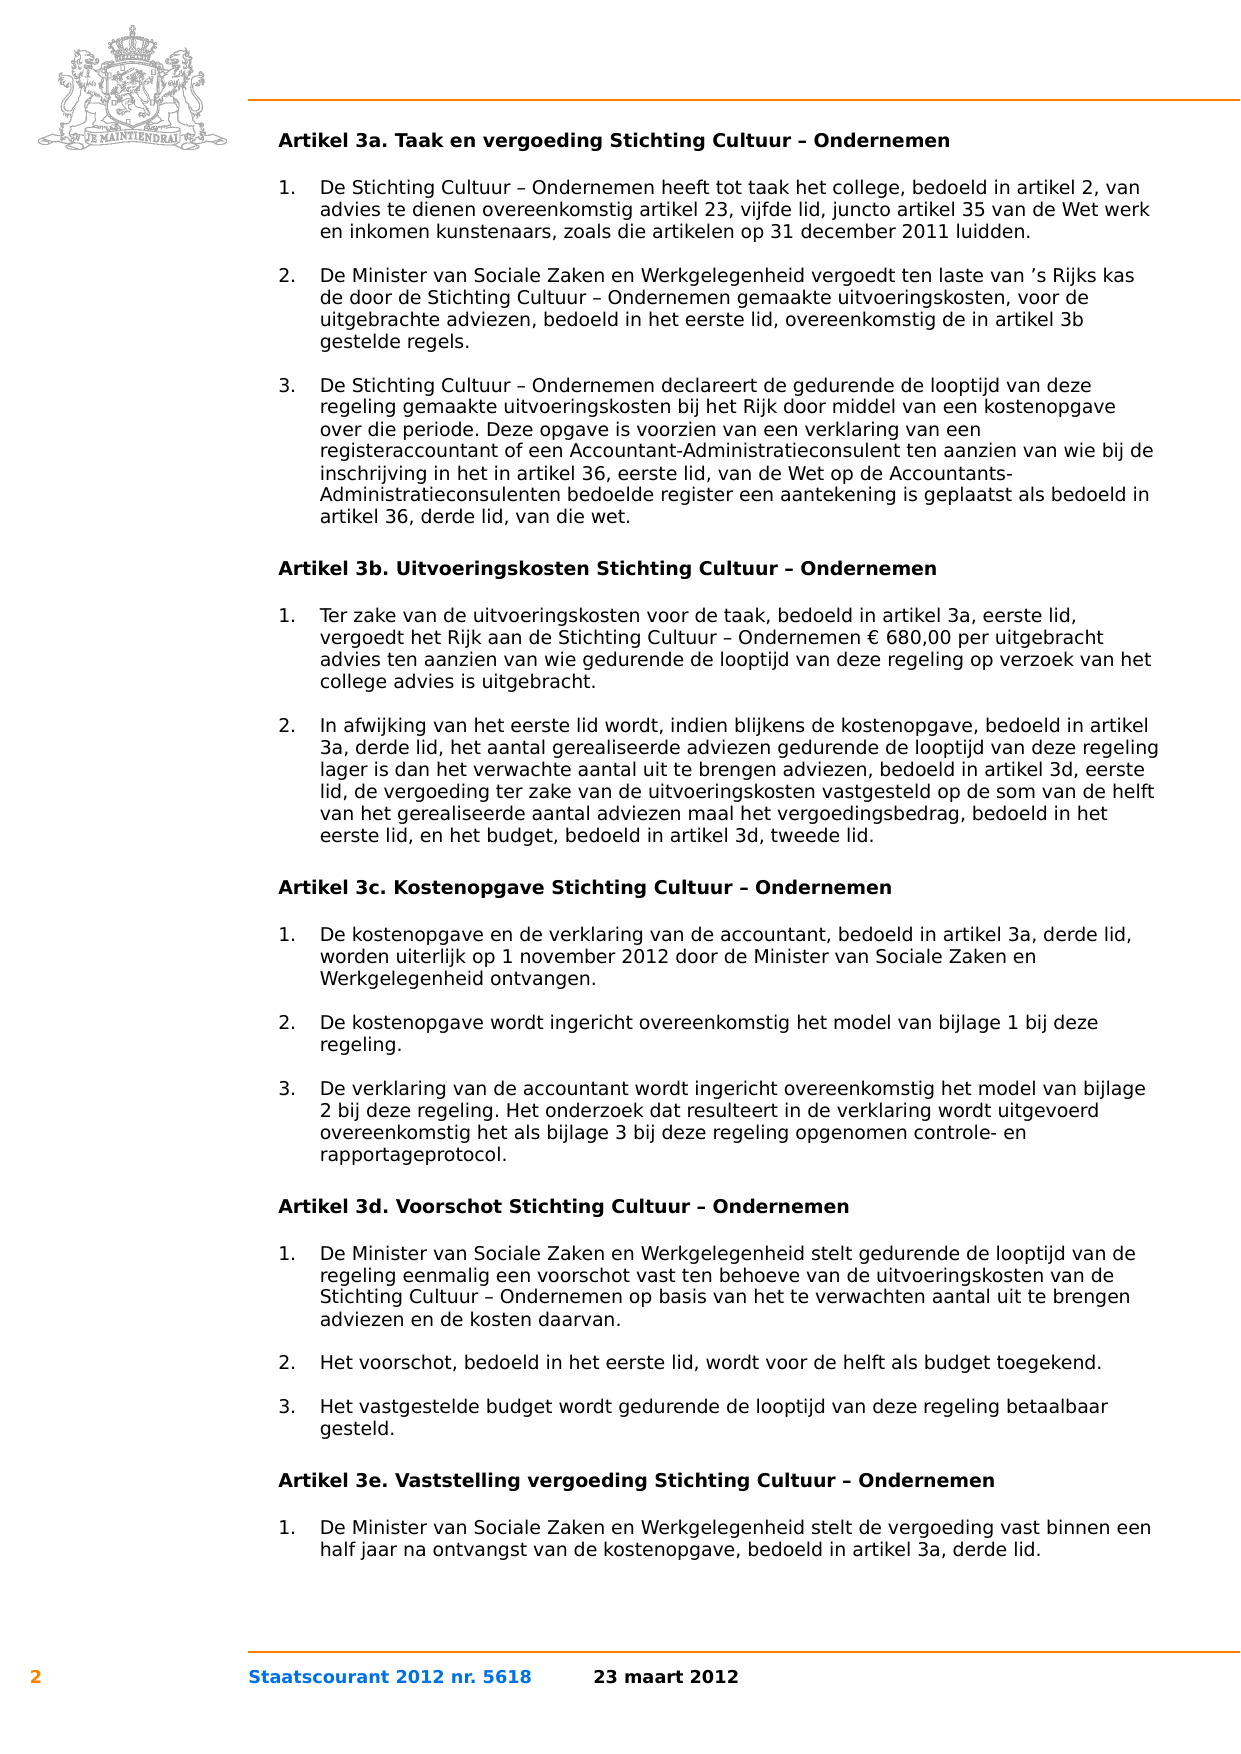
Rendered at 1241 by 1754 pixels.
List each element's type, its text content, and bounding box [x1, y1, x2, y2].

text 1. De kostenopgave en de verklaring van de accountant, bedoeld in artikel 3a, derde lid, worden uiterlijk op 1 november 2012 door de Minister van Sociale Zaken en Werkgelegenheid ontvangen. [278, 924, 1163, 990]
subtitle Artikel 3d. Voorschot Stichting Cultuur – Ondernemen [278, 1196, 1163, 1217]
text 1. Ter zake van de uitvoeringskosten voor de taak, bedoeld in artikel 3a, eerste lid, vergoedt het Rijk aan de Stichting Cultuur – Ondernemen € 680,00 per uitgebracht advies ten aanzien van wie gedurende de looptijd van deze regeling op verzoek van het college advies is uitgebracht. [278, 605, 1163, 693]
text 3. De verklaring van de accountant wordt ingericht overeenkomstig het model van bijlage 2 bij deze regeling. Het onderzoek dat resulteert in de verklaring wordt uitgevoerd overeenkomstig het als bijlage 3 bij deze regeling opgenomen controle- en rapportageprotocol. [278, 1078, 1163, 1166]
text 3. De Stichting Cultuur – Ondernemen declareert de gedurende de looptijd van deze regeling gemaakte uitvoeringskosten bij het Rijk door middel van een kostenopgave over die periode. Deze opgave is voorzien van een verklaring van een registeraccountant of een Accountant-Administratieconsulent ten aanzien van wie bij de inschrijving in het in artikel 36, eerste lid, van de Wet op de Accountants-Administratieconsulenten bedoelde register een aantekening is geplaatst als bedoeld in artikel 36, derde lid, van die wet. [278, 374, 1163, 528]
text 2. De kostenopgave wordt ingericht overeenkomstig het model van bijlage 1 bij deze regeling. [278, 1012, 1163, 1056]
text 1. De Stichting Cultuur – Ondernemen heeft tot taak het college, bedoeld in artikel 2, van advies te dienen overeenkomstig artikel 23, vijfde lid, juncto artikel 35 van de Wet werk en inkomen kunstenaars, zoals die artikelen op 31 december 2011 luidden. [278, 177, 1163, 243]
text 2. In afwijking van het eerste lid wordt, indien blijkens de kostenopgave, bedoeld in artikel 3a, derde lid, het aantal gerealiseerde adviezen gedurende de looptijd van deze regeling lager is dan het verwachte aantal uit te brengen adviezen, bedoeld in artikel 3d, eerste lid, de vergoeding ter zake van de uitvoeringskosten vastgesteld op de som van de helft van het gerealiseerde aantal adviezen maal het vergoedingsbedrag, bedoeld in het eerste lid, en het budget, bedoeld in artikel 3d, tweede lid. [278, 715, 1163, 847]
text 2. De Minister van Sociale Zaken en Werkgelegenheid vergoedt ten laste van ’s Rijks kas de door de Stichting Cultuur – Ondernemen gemaakte uitvoeringskosten, voor de uitgebrachte adviezen, bedoeld in het eerste lid, overeenkomstig de in artikel 3b gestelde regels. [278, 265, 1163, 353]
text 3. Het vastgestelde budget wordt gedurende de looptijd van deze regeling betaalbaar gesteld. [278, 1396, 1163, 1440]
text 2. Het voorschot, bedoeld in het eerste lid, wordt voor de helft als budget toegekend. [278, 1352, 1163, 1374]
subtitle Artikel 3a. Taak en vergoeding Stichting Cultuur – Ondernemen [278, 130, 1163, 152]
subtitle Artikel 3c. Kostenopgave Stichting Cultuur – Ondernemen [278, 877, 1163, 899]
picture [38, 25, 227, 150]
subtitle Artikel 3b. Uitvoeringskosten Stichting Cultuur – Ondernemen [278, 558, 1163, 580]
text 1. De Minister van Sociale Zaken en Werkgelegenheid stelt gedurende de looptijd van de regeling eenmalig een voorschot vast ten behoeve van de uitvoeringskosten van de Stichting Cultuur – Ondernemen op basis van het te verwachten aantal uit te brengen adviezen en de kosten daarvan. [278, 1242, 1163, 1330]
subtitle Artikel 3e. Vaststelling vergoeding Stichting Cultuur – Ondernemen [278, 1470, 1163, 1492]
text 1. De Minister van Sociale Zaken en Werkgelegenheid stelt de vergoeding vast binnen een half jaar na ontvangst van de kostenopgave, bedoeld in artikel 3a, derde lid. [278, 1517, 1163, 1561]
